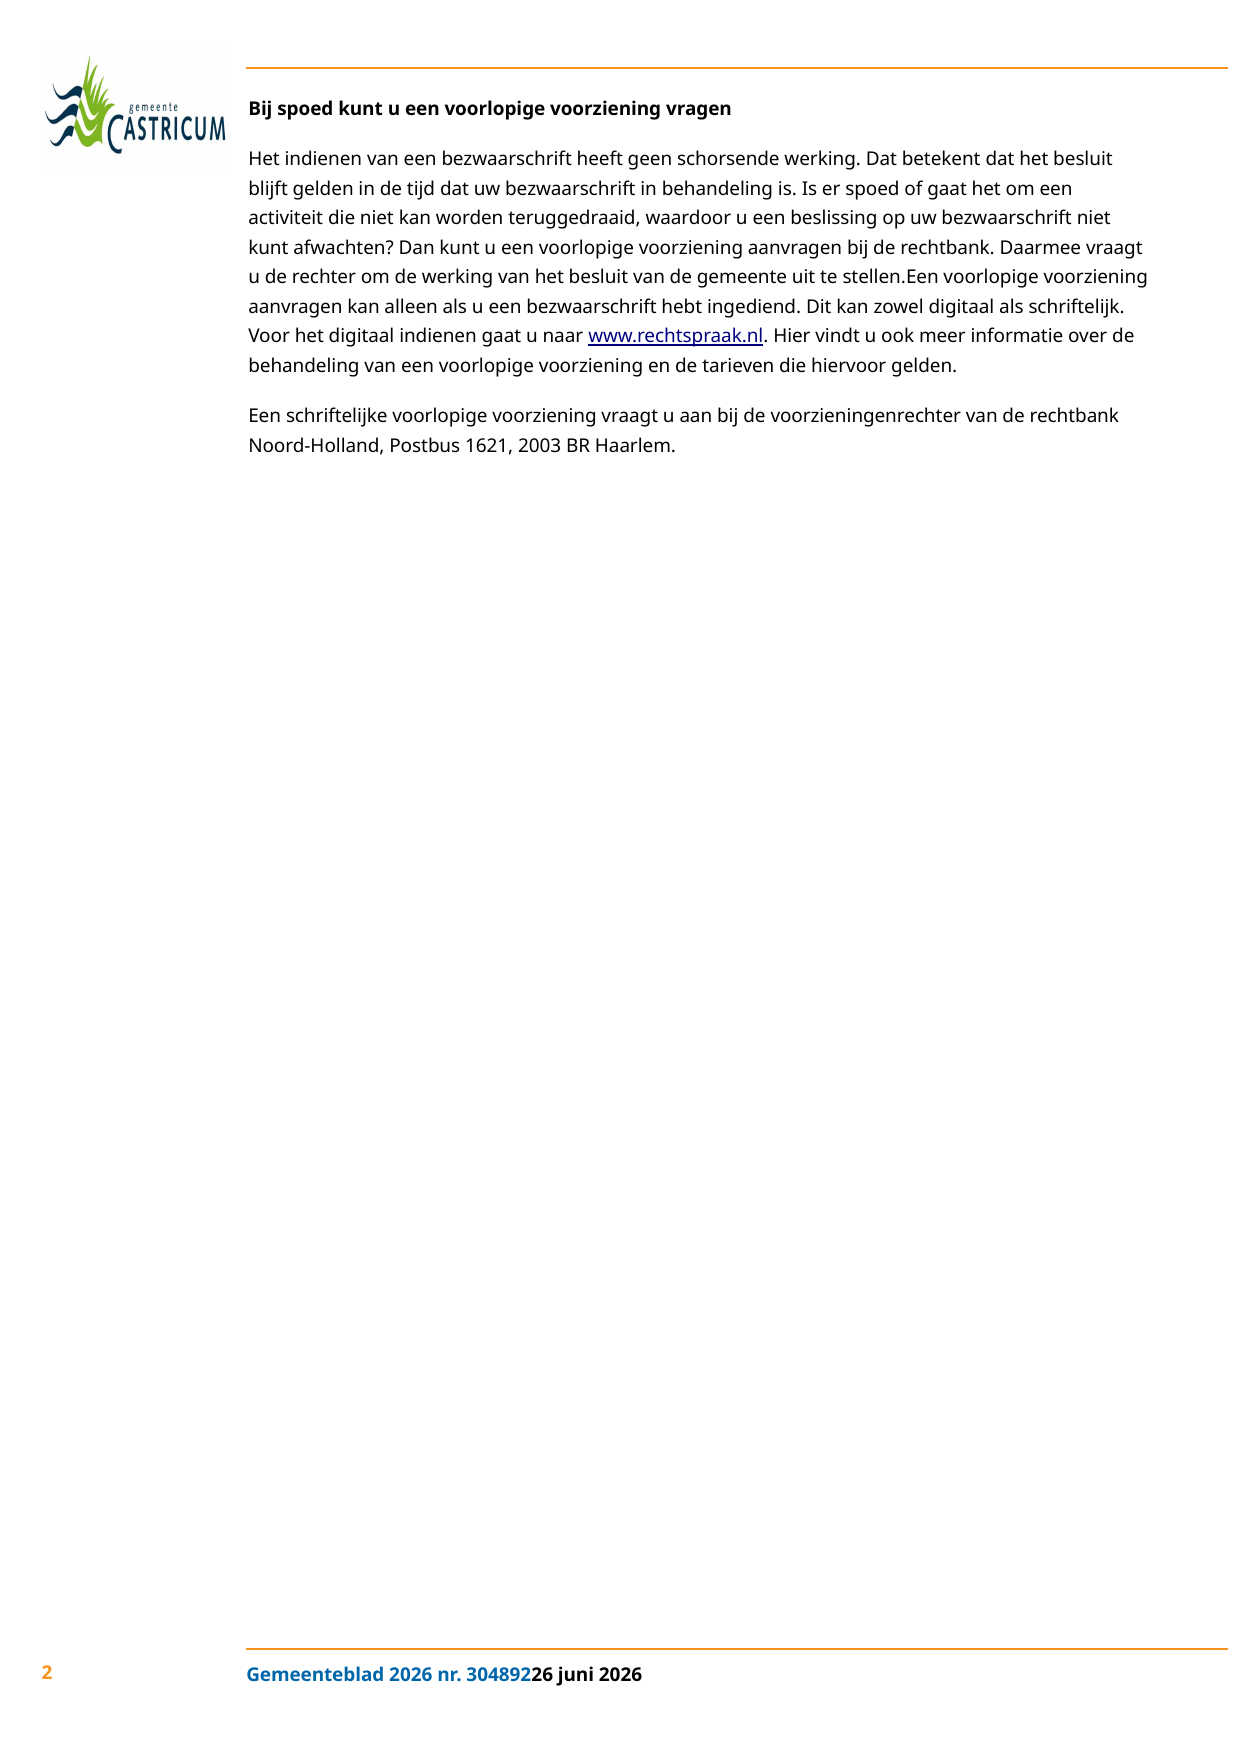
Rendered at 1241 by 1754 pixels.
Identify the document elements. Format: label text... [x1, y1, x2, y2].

text Een schriftelijke voorlopige voorziening vraagt u aan bij de voorzieningenrechter van de rechtbank Noord-Holland, Postbus 1621, 2003 BR Haarlem. [248, 403, 1152, 458]
picture [41, 47, 231, 172]
text Bij spoed kunt u een voorlopige voorziening vragen [248, 95, 1152, 121]
text Het indienen van een bezwaarschrift heeft geen schorsende werking. Dat betekent dat het besluit blijft gelden in de tijd dat uw bezwaarschrift in behandeling is. Is er spoed of gaat het om een activiteit die niet kan worden teruggedraaid, waardoor u een beslissing op uw bezwaarschrift niet kunt afwachten? Dan kunt u een voorlopige voorziening aanvragen bij de rechtbank. Daarmee vraagt u de rechter om de werking van het besluit van de gemeente uit te stellen.Een voorlopige voorziening aanvragen kan alleen als u een bezwaarschrift hebt ingediend. Dit kan zowel digitaal als schriftelijk. Voor het digitaal indienen gaat u naar www.rechtspraak.nl. Hier vindt u ook meer informatie over de behandeling van een voorlopige voorziening en de tarieven die hiervoor gelden. [248, 145, 1152, 378]
